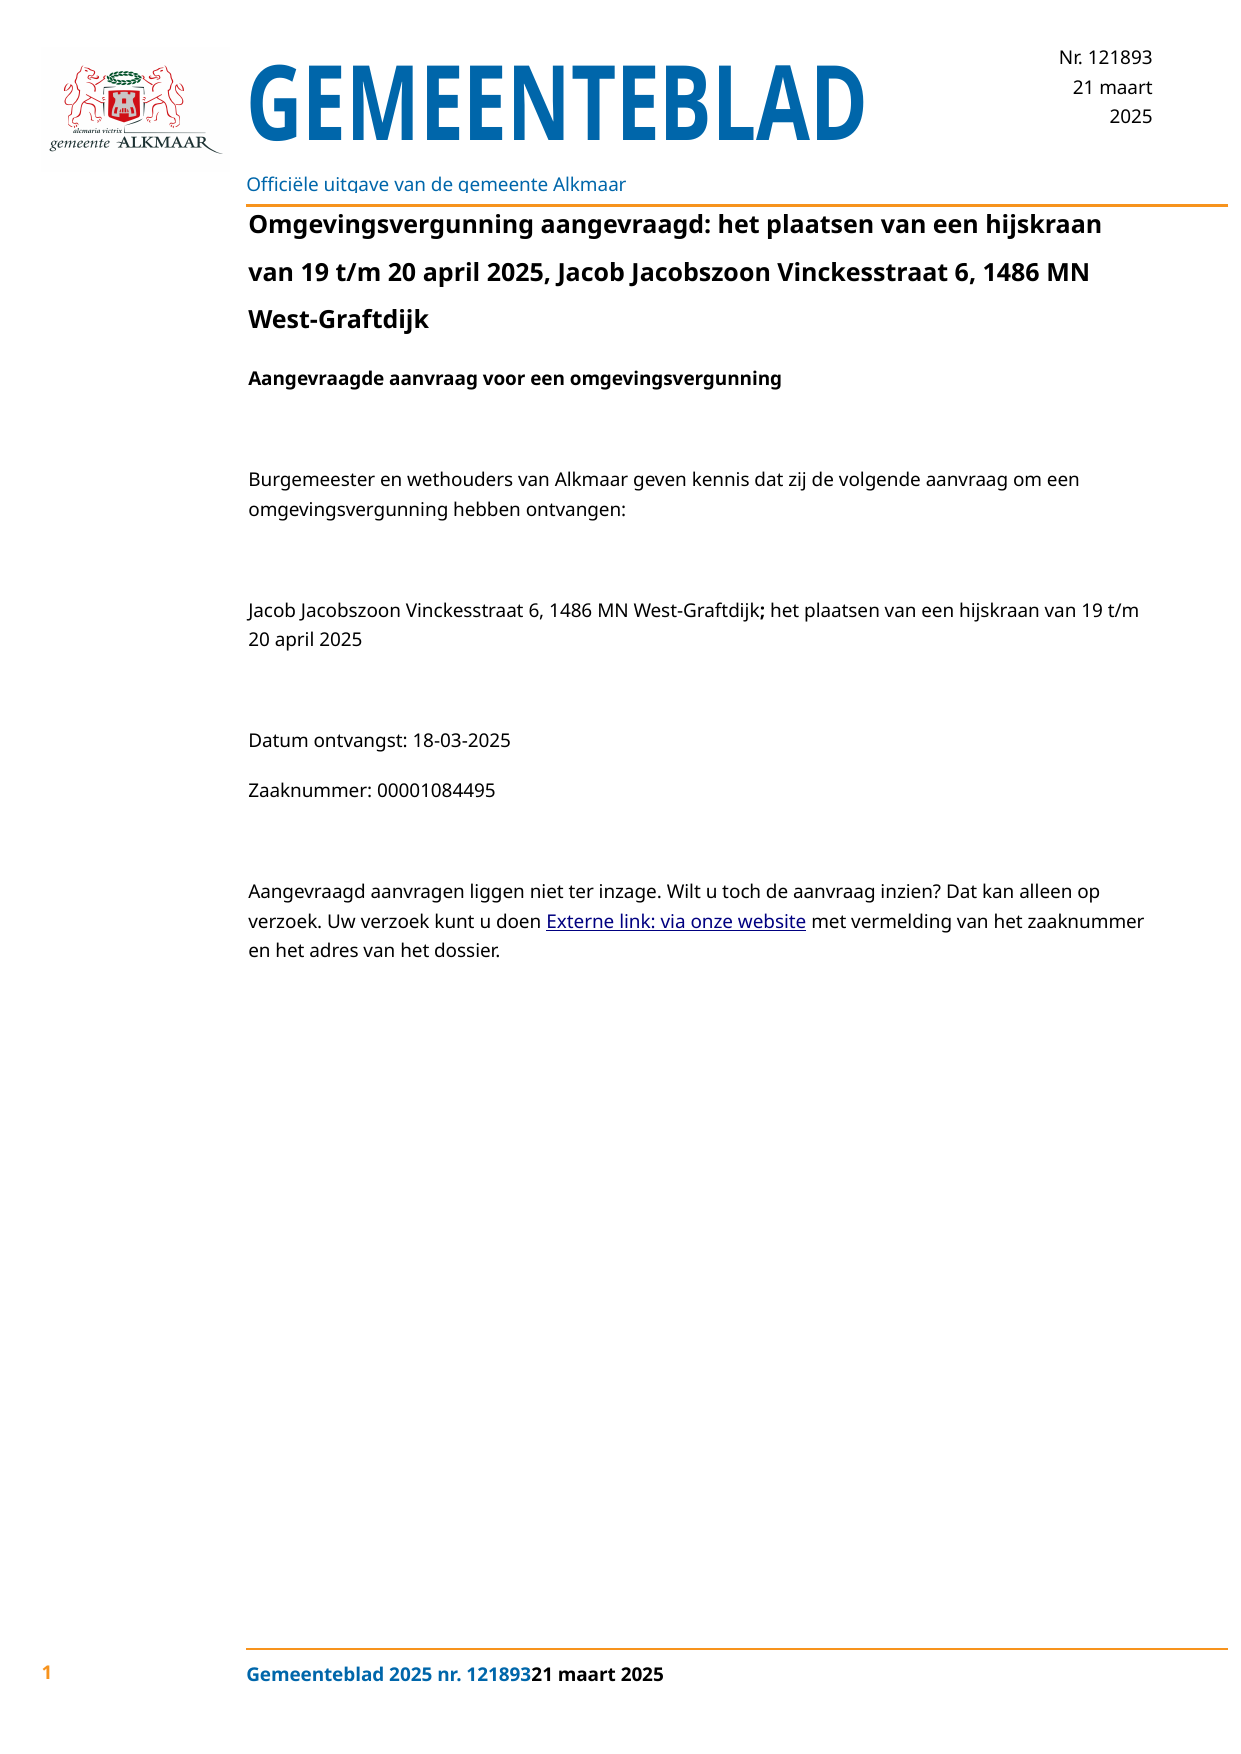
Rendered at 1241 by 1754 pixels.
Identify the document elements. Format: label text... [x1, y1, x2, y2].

text Jacob Jacobszoon Vinckesstraat 6, 1486 MN West-Graftdijk; het plaatsen van een hijskraan van 19 t/m 20 april 2025 [248, 597, 1152, 652]
picture [41, 47, 231, 172]
text Aangevraagd aanvragen liggen niet ter inzage. Wilt u toch de aanvraag inzien? Dat kan alleen op verzoek. Uw verzoek kunt u doen Externe link: via onze website met vermelding van het zaaknummer en het adres van het dossier. [248, 878, 1152, 963]
text Zaaknummer: 00001084495 [248, 778, 1152, 803]
text Burgemeester en wethouders van Alkmaar geven kennis dat zij de volgende aanvraag om een omgevingsvergunning hebben ontvangen: [248, 466, 1152, 522]
text Aangevraagde aanvraag voor een omgevingsvergunning [248, 366, 1152, 391]
text Datum ontvangst: 18-03-2025 [248, 727, 1152, 753]
text Omgevingsvergunning aangevraagd: het plaatsen van een hijskraan van 19 t/m 20 april 2025, Jacob Jacobszoon Vinckesstraat 6, 1486 MN West-Graftdijk [248, 207, 1152, 336]
